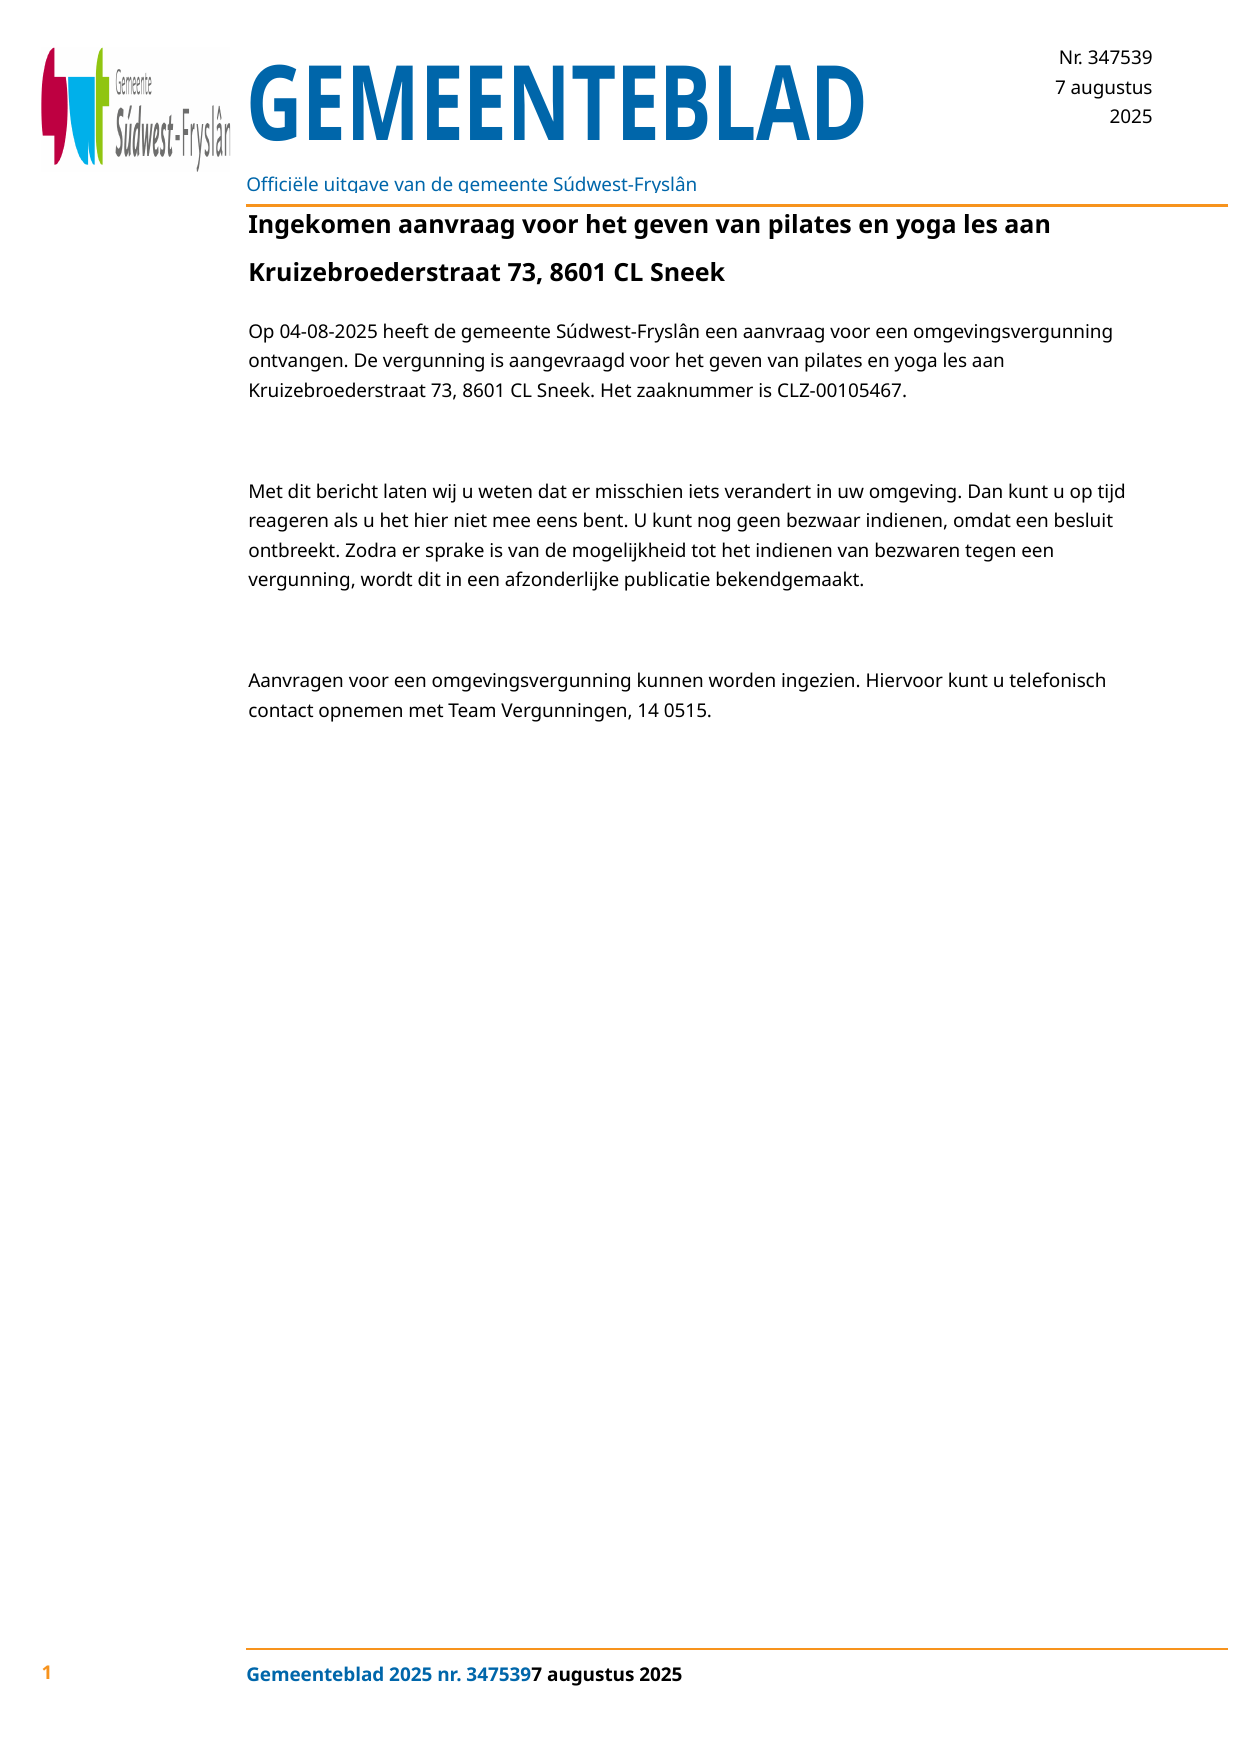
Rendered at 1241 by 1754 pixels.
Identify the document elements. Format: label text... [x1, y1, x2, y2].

text Ingekomen aanvraag voor het geven van pilates en yoga les aan Kruizebroederstraat 73, 8601 CL Sneek [248, 207, 1152, 288]
picture [41, 47, 231, 172]
text Met dit bericht laten wij u weten dat er misschien iets verandert in uw omgeving. Dan kunt u op tijd reageren als u het hier niet mee eens bent. U kunt nog geen bezwaar indienen, omdat een besluit ontbreekt. Zodra er sprake is van de mogelijkheid tot het indienen van bezwaren tegen een vergunning, wordt dit in een afzonderlijke publicatie bekendgemaakt. [248, 478, 1152, 592]
text Aanvragen voor een omgevingsvergunning kunnen worden ingezien. Hiervoor kunt u telefonisch contact opnemen met Team Vergunningen, 14 0515. [248, 667, 1152, 723]
text Op 04-08-2025 heeft de gemeente Súdwest-Fryslân een aanvraag voor een omgevingsvergunning ontvangen. De vergunning is aangevraagd voor het geven van pilates en yoga les aan Kruizebroederstraat 73, 8601 CL Sneek. Het zaaknummer is CLZ-00105467. [248, 318, 1152, 403]
